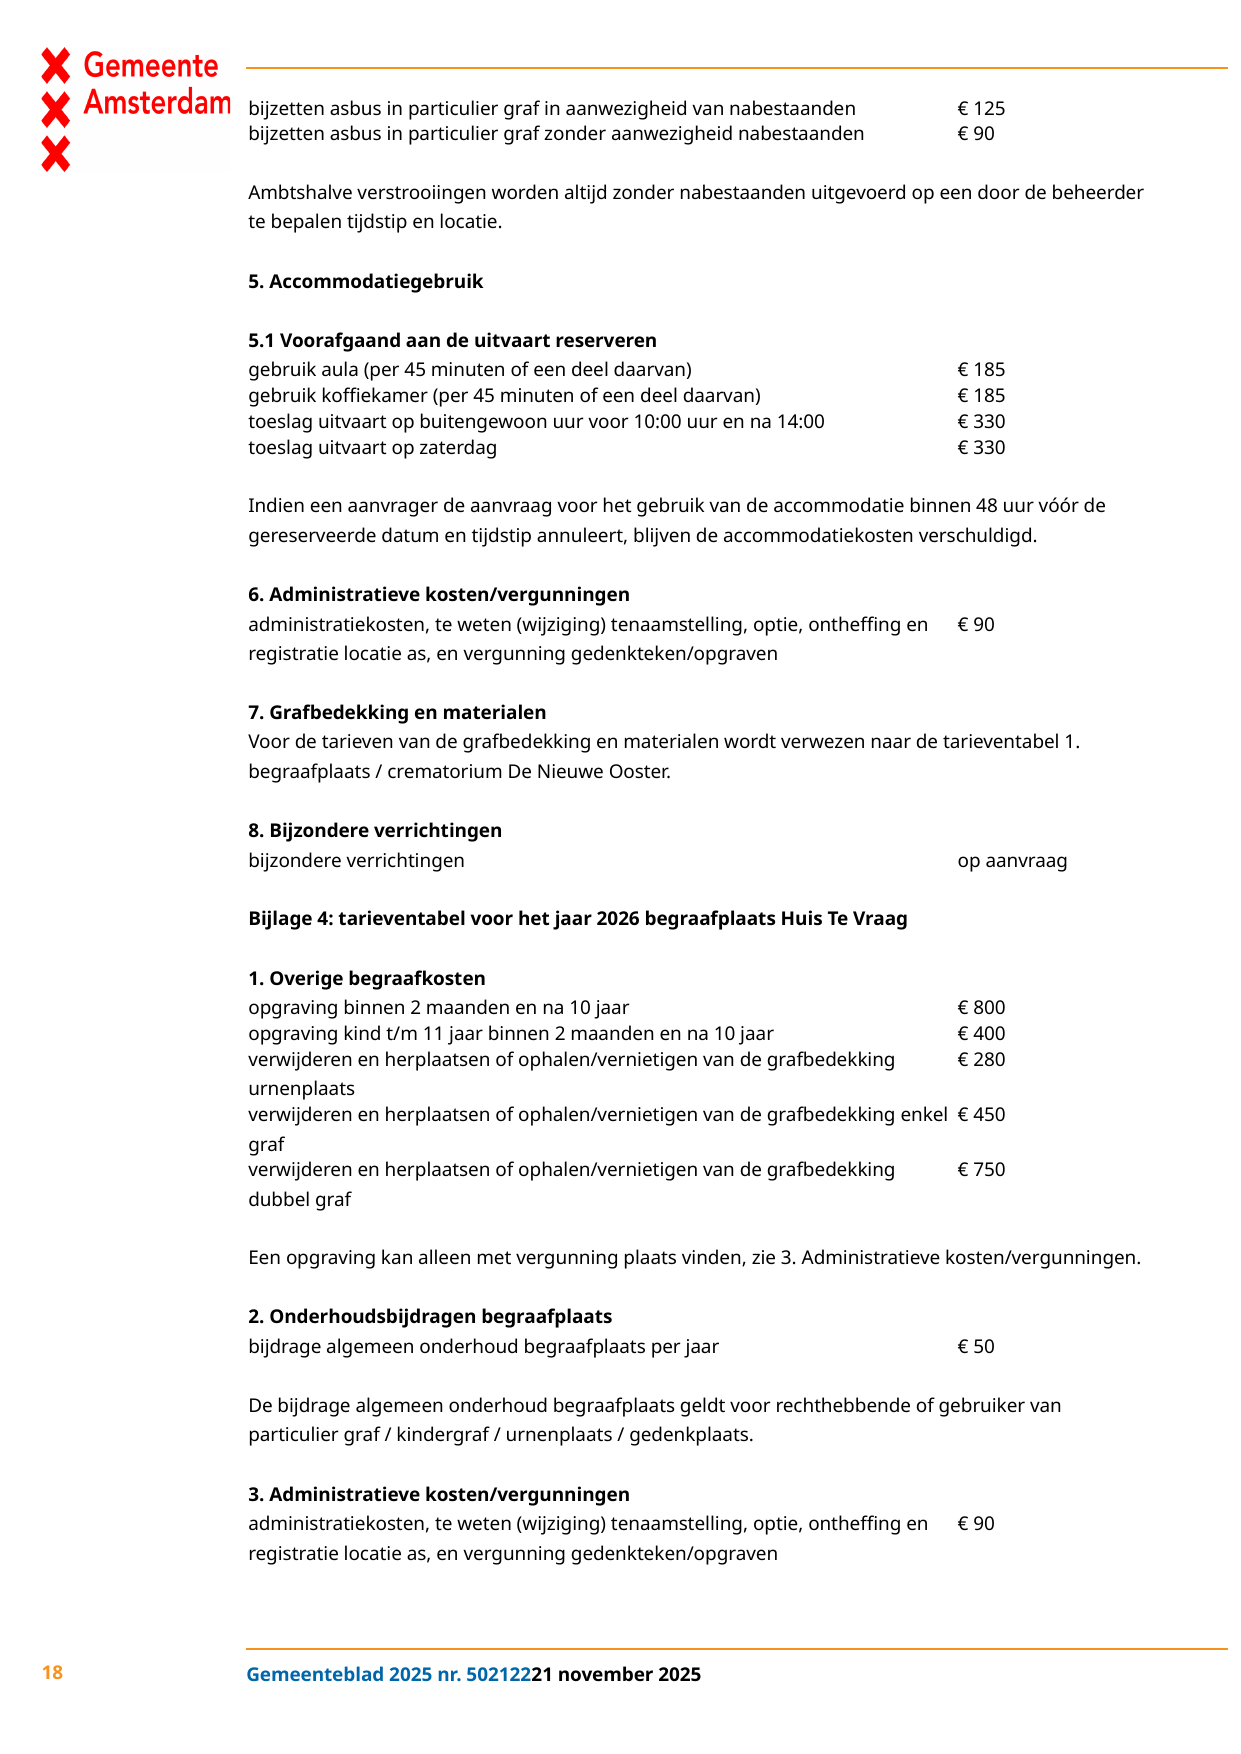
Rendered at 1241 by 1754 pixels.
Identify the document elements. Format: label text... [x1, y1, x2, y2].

text 5.1 Voorafgaand aan de uitvaart reserveren [248, 327, 1152, 353]
table_cell € 280 [958, 1046, 1152, 1101]
table_cell € 750 [958, 1156, 1152, 1212]
table_cell gebruik koffiekamer (per 45 minuten of een deel daarvan) [248, 383, 957, 408]
table_header gebruik aula (per 45 minuten of een deel daarvan) [248, 357, 957, 382]
table_header administratiekosten, te weten (wijziging) tenaamstelling, optie, ontheffing en registratie locatie as, en vergunning gedenkteken/opgraven [248, 1510, 957, 1566]
table_header € 90 [958, 611, 1152, 666]
table_header bijdrage algemeen onderhoud begraafplaats per jaar [248, 1334, 957, 1359]
text Een opgraving kan alleen met vergunning plaats vinden, zie 3. Administratieve kosten/vergunningen. [248, 1244, 1152, 1270]
text Indien een aanvrager de aanvraag voor het gebruik van de accommodatie binnen 48 uur vóór de gereserveerde datum en tijdstip annuleert, blijven de accommodatiekosten verschuldigd. [248, 492, 1152, 548]
table_header administratiekosten, te weten (wijziging) tenaamstelling, optie, ontheffing en registratie locatie as, en vergunning gedenkteken/opgraven [248, 611, 957, 666]
text Ambtshalve verstrooiingen worden altijd zonder nabestaanden uitgevoerd op een door de beheerder te bepalen tijdstip en locatie. [248, 179, 1152, 234]
table_cell € 185 [958, 383, 1152, 408]
table_cell € 90 [958, 121, 1152, 146]
table_cell bijzetten asbus in particulier graf zonder aanwezigheid nabestaanden [248, 121, 957, 146]
table_header € 90 [958, 1510, 1152, 1566]
table_cell bijzetten asbus in particulier graf in aanwezigheid van nabestaanden [248, 95, 957, 121]
table_header opgraving binnen 2 maanden en na 10 jaar [248, 994, 957, 1020]
table_cell toeslag uitvaart op zaterdag [248, 434, 957, 459]
table_cell € 330 [958, 408, 1152, 434]
table_cell verwijderen en herplaatsen of ophalen/vernietigen van de grafbedekking dubbel graf [248, 1156, 957, 1212]
text 3. Administratieve kosten/vergunningen [248, 1481, 1152, 1506]
text Bijlage 4: tarieventabel voor het jaar 2026 begraafplaats Huis Te Vraag [248, 906, 1152, 931]
table_header € 800 [958, 994, 1152, 1020]
text 2. Onderhoudsbijdragen begraafplaats [248, 1304, 1152, 1329]
text 7. Grafbedekking en materialen [248, 699, 1152, 725]
picture [41, 47, 231, 172]
table_cell toeslag uitvaart op buitengewoon uur voor 10:00 uur en na 14:00 [248, 408, 957, 434]
table_cell € 400 [958, 1020, 1152, 1046]
table_cell verwijderen en herplaatsen of ophalen/vernietigen van de grafbedekking urnenplaats [248, 1046, 957, 1101]
text De bijdrage algemeen onderhoud begraafplaats geldt voor rechthebbende of gebruiker van particulier graf / kindergraf / urnenplaats / gedenkplaats. [248, 1392, 1152, 1447]
text 8. Bijzondere verrichtingen [248, 817, 1152, 843]
table_header bijzondere verrichtingen [248, 847, 957, 873]
table_cell verwijderen en herplaatsen of ophalen/vernietigen van de grafbedekking enkel graf [248, 1101, 957, 1156]
table_header € 185 [958, 357, 1152, 382]
text 5. Accommodatiegebruik [248, 268, 1152, 293]
table_cell € 125 [958, 95, 1152, 121]
table_cell opgraving kind t/m 11 jaar binnen 2 maanden en na 10 jaar [248, 1020, 957, 1046]
table_cell € 450 [958, 1101, 1152, 1156]
text 1. Overige begraafkosten [248, 965, 1152, 990]
text 6. Administratieve kosten/vergunningen [248, 581, 1152, 607]
text Voor de tarieven van de grafbedekking en materialen wordt verwezen naar de tarieventabel 1. begraafplaats / crematorium De Nieuwe Ooster. [248, 728, 1152, 784]
table_header op aanvraag [958, 847, 1152, 873]
table_header € 50 [958, 1334, 1152, 1359]
table_cell € 330 [958, 434, 1152, 459]
